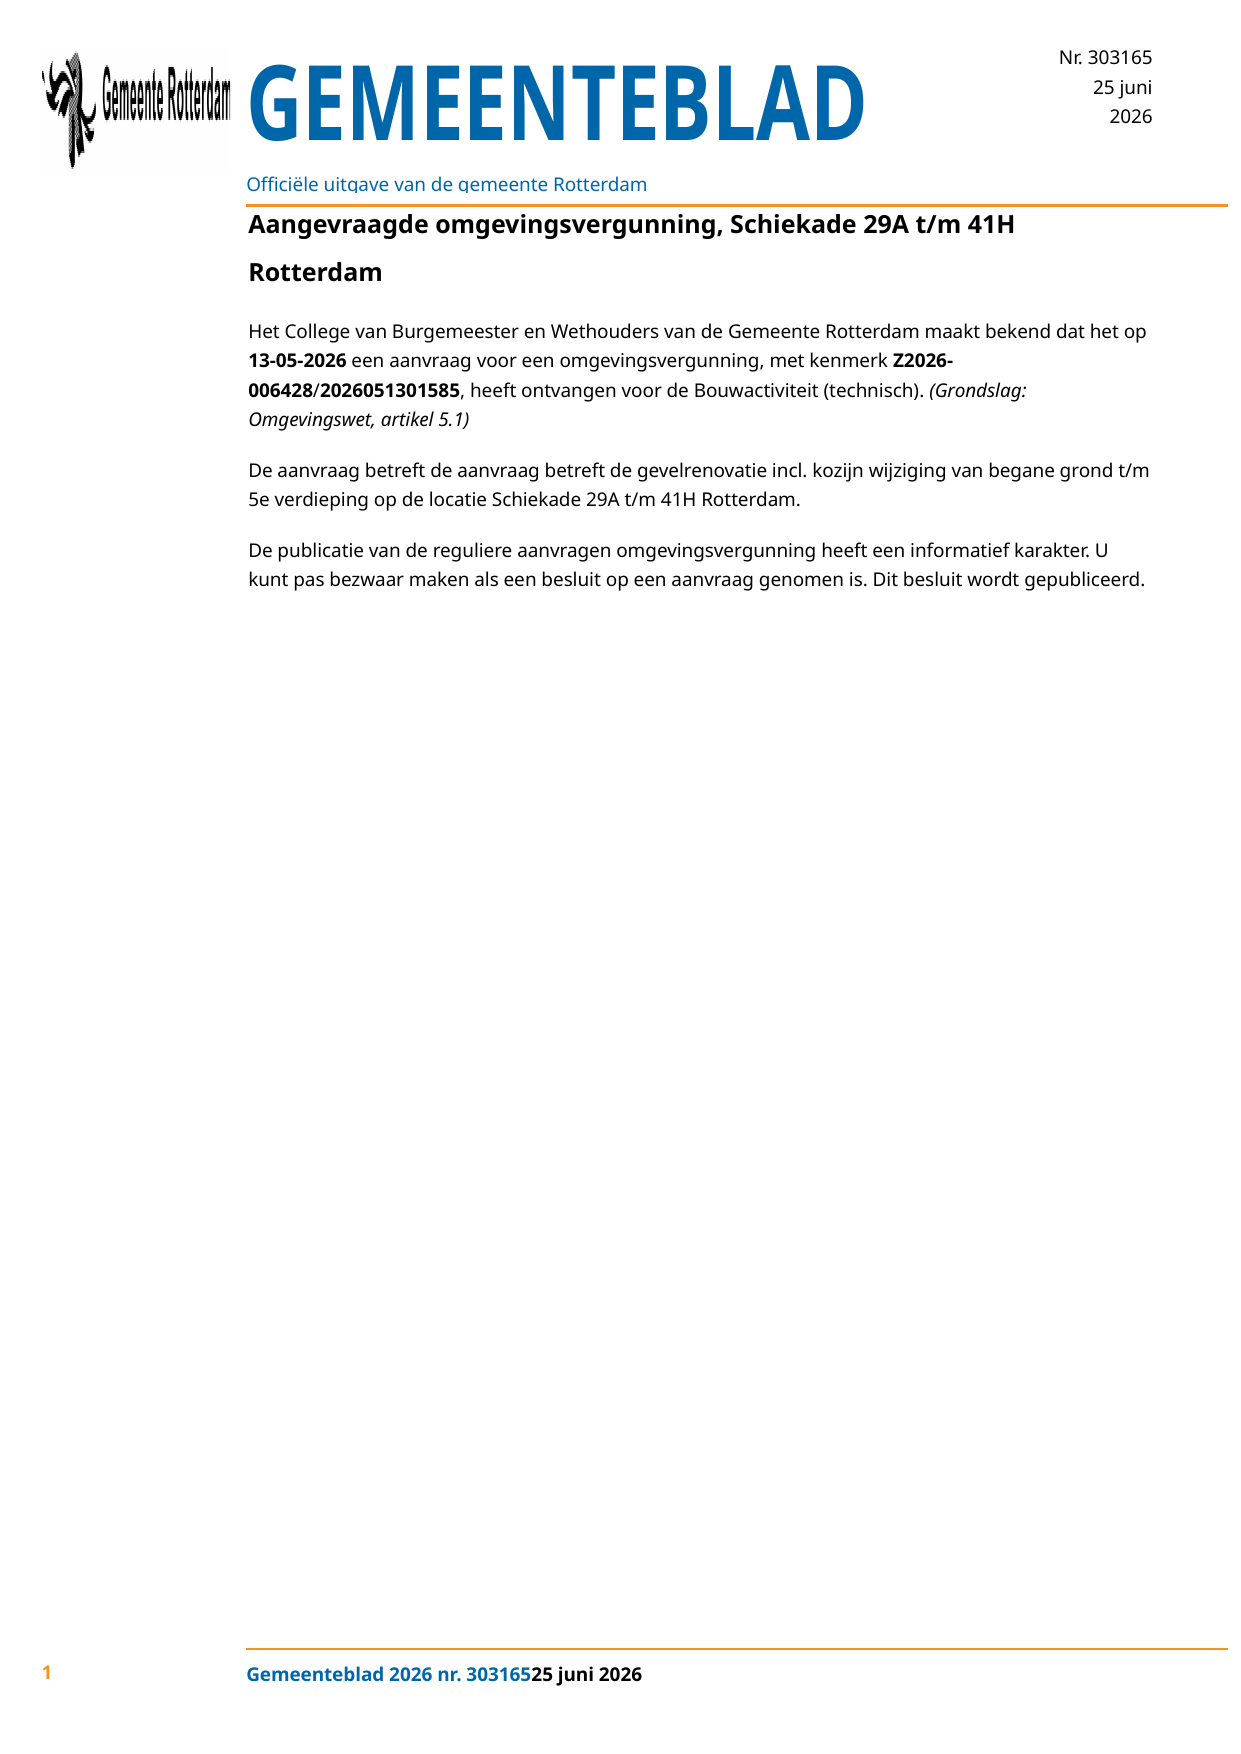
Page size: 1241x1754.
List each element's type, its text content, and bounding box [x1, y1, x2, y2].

picture [41, 47, 231, 172]
text De aanvraag betreft de aanvraag betreft de gevelrenovatie incl. kozijn wijziging van begane grond t/m 5e verdieping op de locatie Schiekade 29A t/m 41H Rotterdam. [248, 457, 1152, 512]
text Aangevraagde omgevingsvergunning, Schiekade 29A t/m 41H Rotterdam [248, 207, 1152, 288]
text Het College van Burgemeester en Wethouders van de Gemeente Rotterdam maakt bekend dat het op 13-05-2026 een aanvraag voor een omgevingsvergunning, met kenmerk Z2026-006428/2026051301585, heeft ontvangen voor de Bouwactiviteit (technisch). (Grondslag: Omgevingswet, artikel 5.1) [248, 318, 1152, 432]
text De publicatie van de reguliere aanvragen omgevingsvergunning heeft een informatief karakter. U kunt pas bezwaar maken als een besluit op een aanvraag genomen is. Dit besluit wordt gepubliceerd. [248, 537, 1152, 592]
